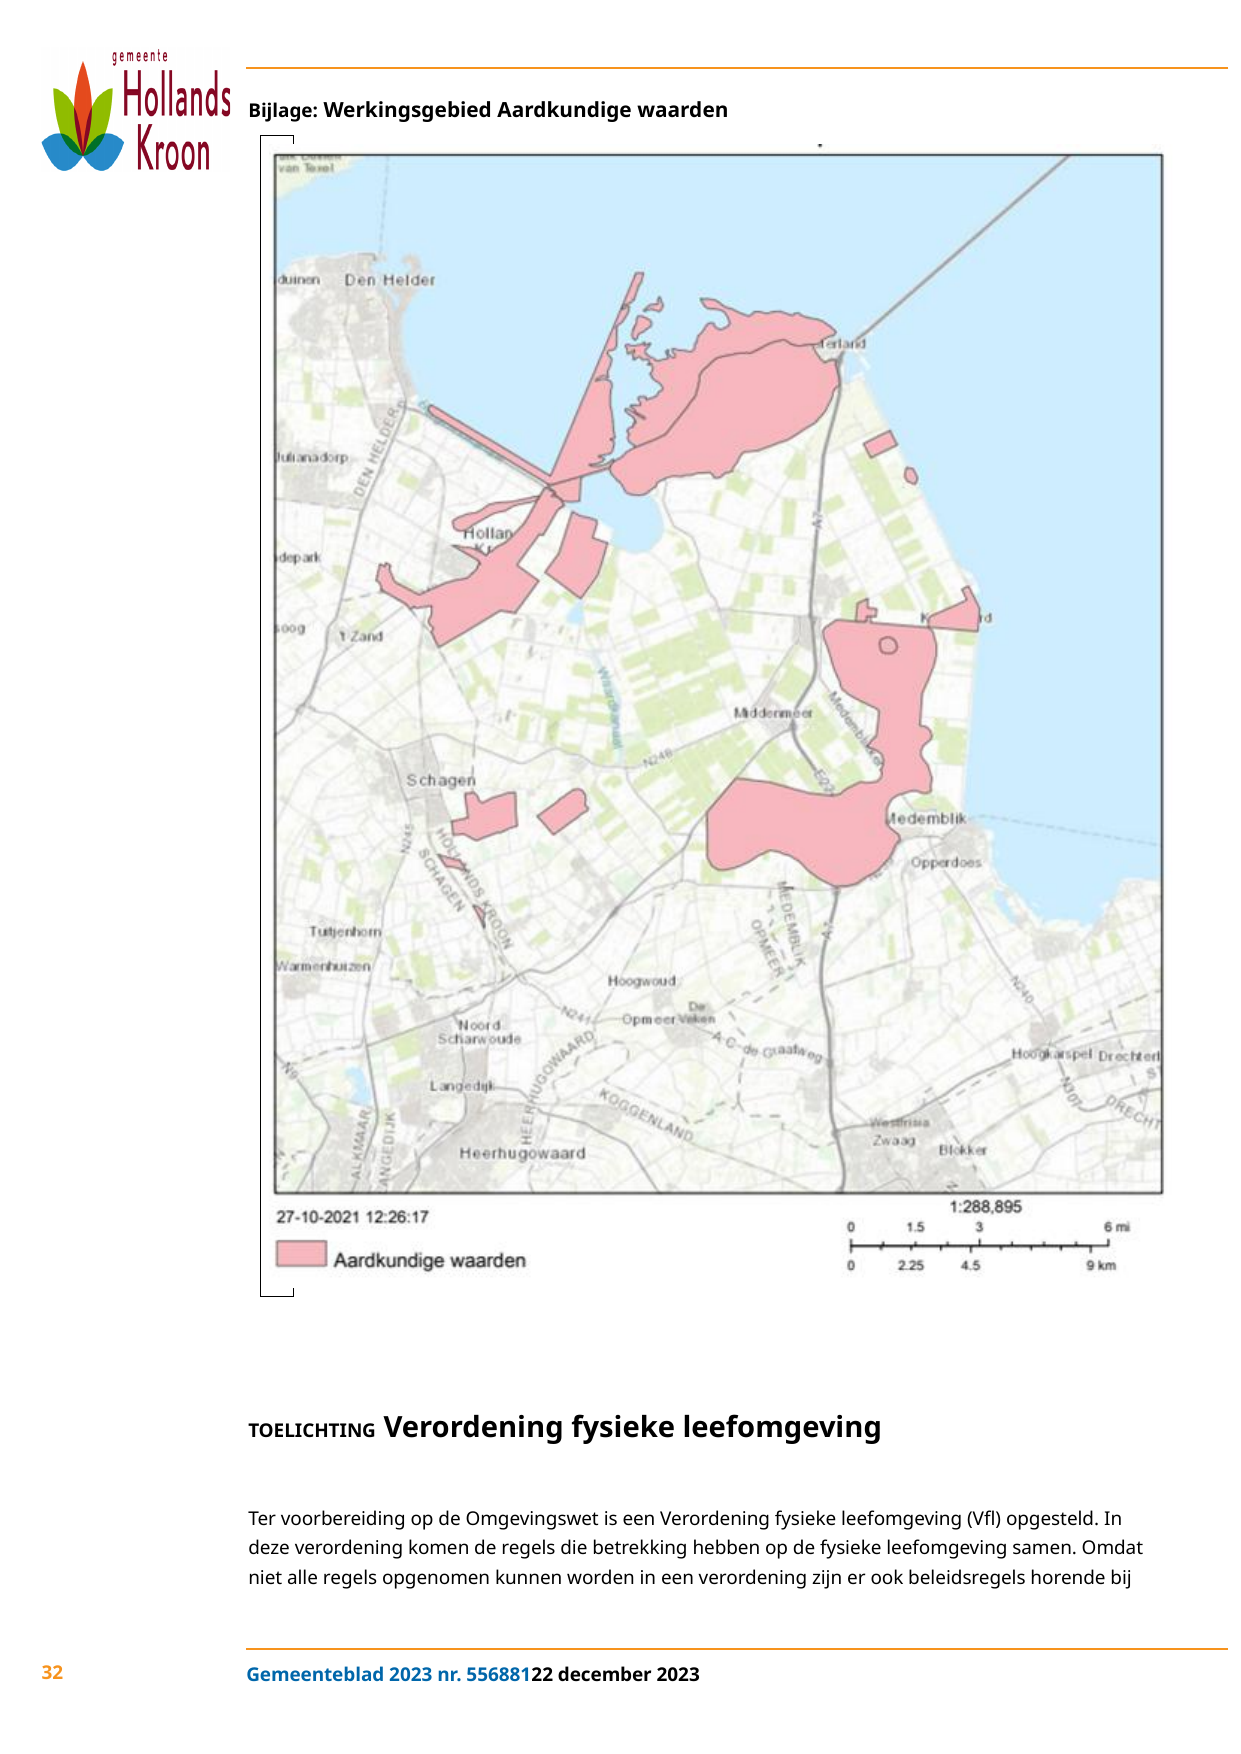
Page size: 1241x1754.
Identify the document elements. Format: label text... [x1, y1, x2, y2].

text TOELICHTING Verordening fysieke leefomgeving [248, 1407, 1152, 1446]
picture [268, 144, 1173, 1288]
picture [41, 47, 231, 172]
text Ter voorbereiding op de Omgevingswet is een Verordening fysieke leefomgeving (Vfl) opgesteld. In deze verordening komen de regels die betrekking hebben op de fysieke leefomgeving samen. Omdat niet alle regels opgenomen kunnen worden in een verordening zijn er ook beleidsregels horende bij [248, 1505, 1152, 1590]
text Bijlage: Werkingsgebied Aardkundige waarden [248, 95, 1152, 123]
